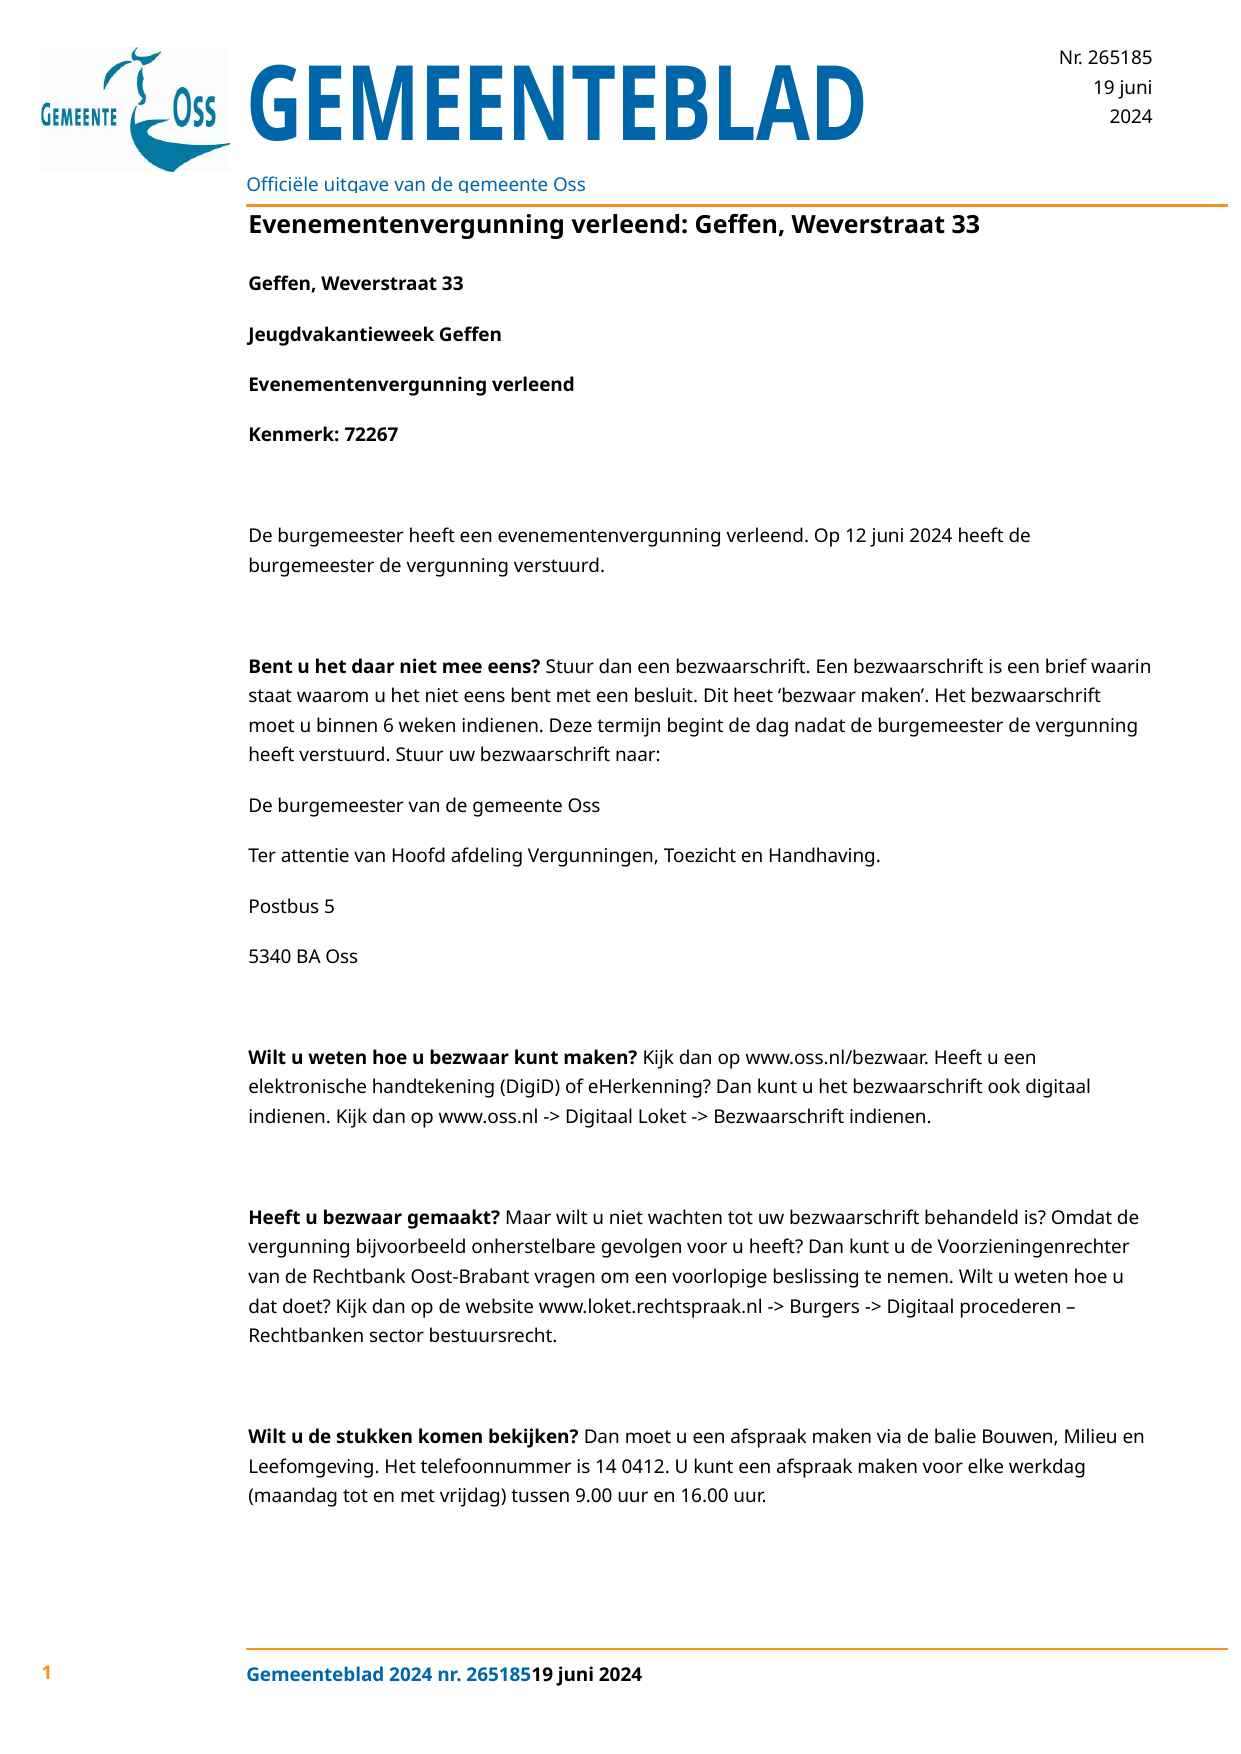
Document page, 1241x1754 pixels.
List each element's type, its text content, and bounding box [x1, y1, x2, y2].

text Geffen, Weverstraat 33 [248, 270, 1152, 296]
text Evenementenvergunning verleend [248, 371, 1152, 397]
text De burgemeester heeft een evenementenvergunning verleend. Op 12 juni 2024 heeft de burgemeester de vergunning verstuurd. [248, 522, 1152, 578]
text De burgemeester van de gemeente Oss [248, 792, 1152, 818]
text Wilt u weten hoe u bezwaar kunt maken? Kijk dan op www.oss.nl/bezwaar. Heeft u een elektronische handtekening (DigiD) of eHerkenning? Dan kunt u het bezwaarschrift ook digitaal indienen. Kijk dan op www.oss.nl -> Digitaal Loket -> Bezwaarschrift indienen. [248, 1044, 1152, 1129]
text Kenmerk: 72267 [248, 422, 1152, 447]
text Bent u het daar niet mee eens? Stuur dan een bezwaarschrift. Een bezwaarschrift is een brief waarin staat waarom u het niet eens bent met een besluit. Dit heet ‘bezwaar maken’. Het bezwaarschrift moet u binnen 6 weken indienen. Deze termijn begint de dag nadat de burgemeester de vergunning heeft verstuurd. Stuur uw bezwaarschrift naar: [248, 653, 1152, 767]
text Ter attentie van Hoofd afdeling Vergunningen, Toezicht en Handhaving. [248, 842, 1152, 868]
text Postbus 5 [248, 893, 1152, 918]
text 5340 BA Oss [248, 943, 1152, 969]
text Jeugdvakantieweek Geffen [248, 321, 1152, 346]
text Wilt u de stukken komen bekijken? Dan moet u een afspraak maken via de balie Bouwen, Milieu en Leefomgeving. Het telefoonnummer is 14 0412. U kunt een afspraak maken voor elke werkdag (maandag tot en met vrijdag) tussen 9.00 uur en 16.00 uur. [248, 1423, 1152, 1508]
text Heeft u bezwaar gemaakt? Maar wilt u niet wachten tot uw bezwaarschrift behandeld is? Omdat de vergunning bijvoorbeeld onherstelbare gevolgen voor u heeft? Dan kunt u de Voorzieningenrechter van de Rechtbank Oost-Brabant vragen om een voorlopige beslissing te nemen. Wilt u weten hoe u dat doet? Kijk dan op de website www.loket.rechtspraak.nl -> Burgers -> Digitaal procederen – Rechtbanken sector bestuursrecht. [248, 1204, 1152, 1348]
text Evenementenvergunning verleend: Geffen, Weverstraat 33 [248, 207, 1152, 241]
picture [41, 47, 231, 172]
